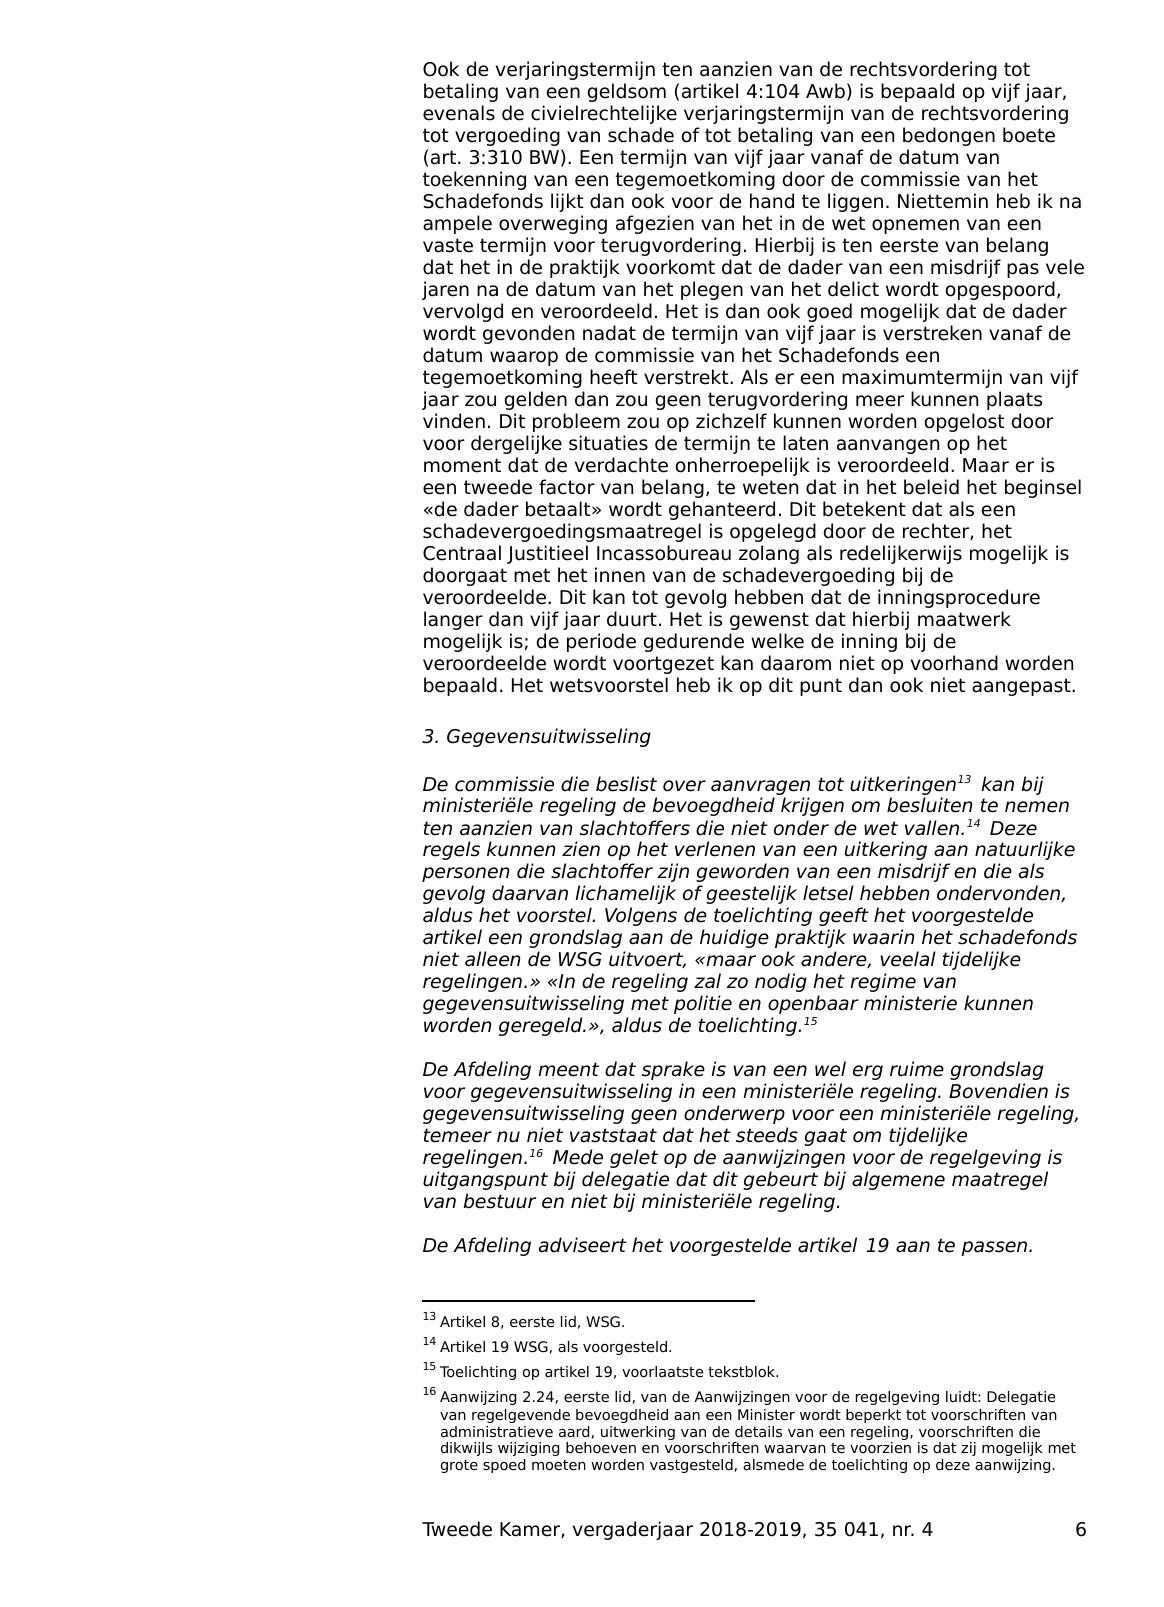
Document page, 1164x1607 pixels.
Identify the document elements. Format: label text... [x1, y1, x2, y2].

text Artikel 8, eerste lid, WSG. [422, 1310, 1087, 1332]
text De Afdeling adviseert het voorgestelde artikel 19 aan te passen. [422, 1235, 1087, 1257]
text Artikel 19 WSG, als voorgesteld. [422, 1335, 1087, 1357]
text De commissie die beslist over aanvragen tot uitkeringen kan bij ministeriële regeling de bevoegdheid krijgen om besluiten te nemen ten aanzien van slachtoffers die niet onder de wet vallen. Deze regels kunnen zien op het verlenen van een uitkering aan natuurlijke personen die slachtoffer zijn geworden van een misdrijf en die als gevolg daarvan lichamelijk of geestelijk letsel hebben ondervonden, aldus het voorstel. Volgens de toelichting geeft het voorgestelde artikel een grondslag aan de huidige praktijk waarin het schadefonds niet alleen de WSG uitvoert, «maar ook andere, veelal tijdelijke regelingen.» «In de regeling zal zo nodig het regime van gegevensuitwisseling met politie en openbaar ministerie kunnen worden geregeld.», aldus de toelichting. [422, 773, 1087, 1037]
text Toelichting op artikel 19, voorlaatste tekstblok. [422, 1360, 1087, 1382]
text De Afdeling meent dat sprake is van een wel erg ruime grondslag voor gegevensuitwisseling in een ministeriële regeling. Bovendien is gegevensuitwisseling geen onderwerp voor een ministeriële regeling, temeer nu niet vaststaat dat het steeds gaat om tijdelijke regelingen. Mede gelet op de aanwijzingen voor de regelgeving is uitgangspunt bij delegatie dat dit gebeurt bij algemene maatregel van bestuur en niet bij ministeriële regeling. [422, 1059, 1087, 1213]
text Aanwijzing 2.24, eerste lid, van de Aanwijzingen voor de regelgeving luidt: Delegatie van regelgevende bevoegdheid aan een Minister wordt beperkt tot voorschriften van administratieve aard, uitwerking van de details van een regeling, voorschriften die dikwijls wijziging behoeven en voorschriften waarvan te voorzien is dat zij mogelijk met grote spoed moeten worden vastgesteld, alsmede de toelichting op deze aanwijzing. [422, 1385, 1087, 1474]
subtitle 3. Gegevensuitwisseling [422, 726, 1087, 748]
text Ook de verjaringstermijn ten aanzien van de rechtsvordering tot betaling van een geldsom (artikel 4:104 Awb) is bepaald op vijf jaar, evenals de civielrechtelijke verjaringstermijn van de rechtsvordering tot vergoeding van schade of tot betaling van een bedongen boete (art. 3:310 BW). Een termijn van vijf jaar vanaf de datum van toekenning van een tegemoetkoming door de commissie van het Schadefonds lijkt dan ook voor de hand te liggen. Niettemin heb ik na ampele overweging afgezien van het in de wet opnemen van een vaste termijn voor terugvordering. Hierbij is ten eerste van belang dat het in de praktijk voorkomt dat de dader van een misdrijf pas vele jaren na de datum van het plegen van het delict wordt opgespoord, vervolgd en veroordeeld. Het is dan ook goed mogelijk dat de dader wordt gevonden nadat de termijn van vijf jaar is verstreken vanaf de datum waarop de commissie van het Schadefonds een tegemoetkoming heeft verstrekt. Als er een maximumtermijn van vijf jaar zou gelden dan zou geen terugvordering meer kunnen plaats vinden. Dit probleem zou op zichzelf kunnen worden opgelost door voor dergelijke situaties de termijn te laten aanvangen op het moment dat de verdachte onherroepelijk is veroordeeld. Maar er is een tweede factor van belang, te weten dat in het beleid het beginsel «de dader betaalt» wordt gehanteerd. Dit betekent dat als een schadevergoedingsmaatregel is opgelegd door de rechter, het Centraal Justitieel Incassobureau zolang als redelijkerwijs mogelijk is doorgaat met het innen van de schadevergoeding bij de veroordeelde. Dit kan tot gevolg hebben dat de inningsprocedure langer dan vijf jaar duurt. Het is gewenst dat hierbij maatwerk mogelijk is; de periode gedurende welke de inning bij de veroordeelde wordt voortgezet kan daarom niet op voorhand worden bepaald. Het wetsvoorstel heb ik op dit punt dan ook niet aangepast. [422, 59, 1087, 696]
